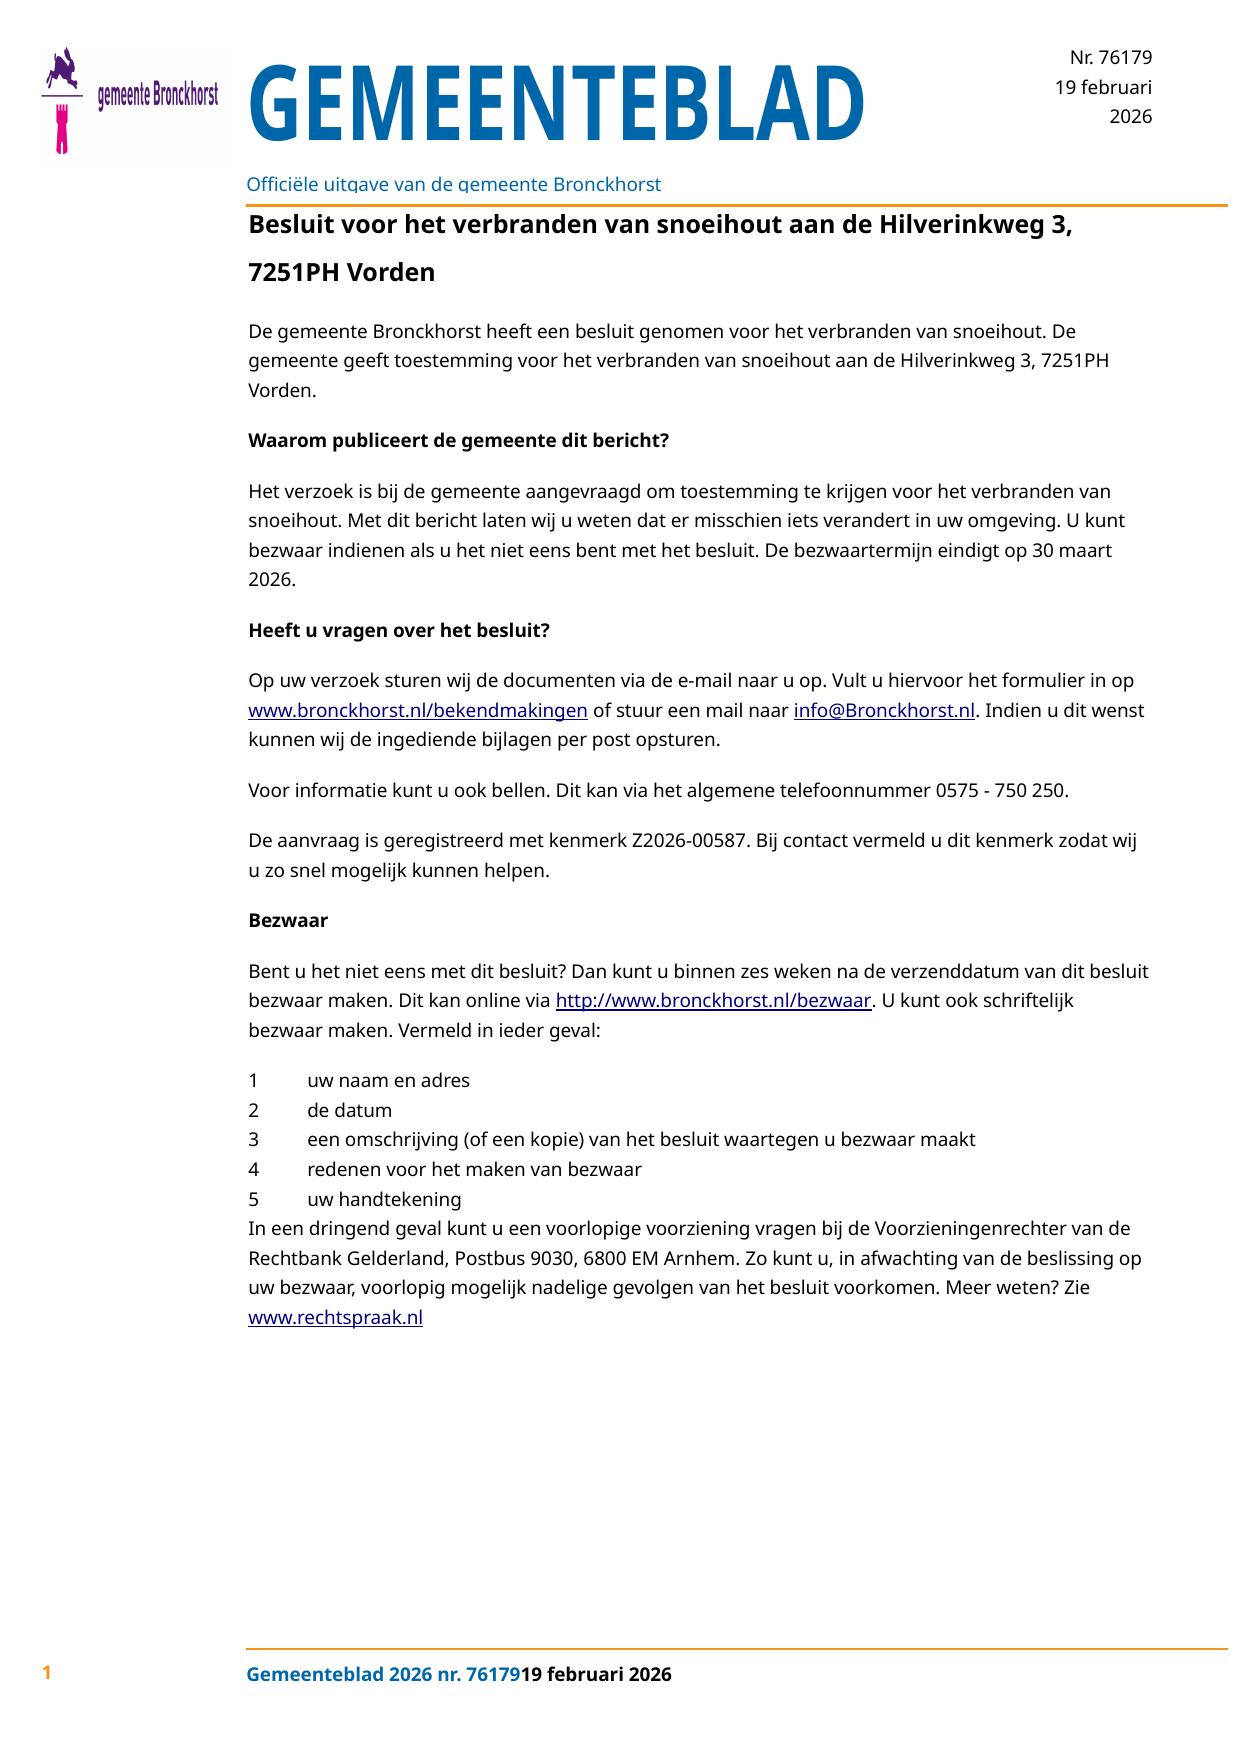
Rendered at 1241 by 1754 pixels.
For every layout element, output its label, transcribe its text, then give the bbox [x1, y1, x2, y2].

text Bent u het niet eens met dit besluit? Dan kunt u binnen zes weken na de verzenddatum van dit besluit bezwaar maken. Dit kan online via http://www.bronckhorst.nl/bezwaar. U kunt ook schriftelijk bezwaar maken. Vermeld in ieder geval: [248, 958, 1152, 1043]
list uw naam en adres [248, 1067, 1152, 1093]
text De aanvraag is geregistreerd met kenmerk Z2026-00587. Bij contact vermeld u dit kenmerk zodat wij u zo snel mogelijk kunnen helpen. [248, 827, 1152, 883]
list redenen voor het maken van bezwaar [248, 1156, 1152, 1182]
text Heeft u vragen over het besluit? [248, 617, 1152, 643]
list een omschrijving (of een kopie) van het besluit waartegen u bezwaar maakt [248, 1127, 1152, 1152]
picture [41, 47, 231, 172]
text Op uw verzoek sturen wij de documenten via de e-mail naar u op. Vult u hiervoor het formulier in op www.bronckhorst.nl/bekendmakingen of stuur een mail naar info@Bronckhorst.nl. Indien u dit wenst kunnen wij de ingediende bijlagen per post opsturen. [248, 667, 1152, 752]
list de datum [248, 1097, 1152, 1123]
text De gemeente Bronckhorst heeft een besluit genomen voor het verbranden van snoeihout. De gemeente geeft toestemming voor het verbranden van snoeihout aan de Hilverinkweg 3, 7251PH Vorden. [248, 318, 1152, 403]
text Waarom publiceert de gemeente dit bericht? [248, 427, 1152, 453]
text Besluit voor het verbranden van snoeihout aan de Hilverinkweg 3, 7251PH Vorden [248, 207, 1152, 288]
list uw handtekening [248, 1186, 1152, 1212]
text Voor informatie kunt u ook bellen. Dit kan via het algemene telefoonnummer 0575 - 750 250. [248, 777, 1152, 803]
text In een dringend geval kunt u een voorlopige voorziening vragen bij de Voorzieningenrechter van de Rechtbank Gelderland, Postbus 9030, 6800 EM Arnhem. Zo kunt u, in afwachting van de beslissing op uw bezwaar, voorlopig mogelijk nadelige gevolgen van het besluit voorkomen. Meer weten? Zie www.rechtspraak.nl [248, 1215, 1152, 1330]
text Het verzoek is bij de gemeente aangevraagd om toestemming te krijgen voor het verbranden van snoeihout. Met dit bericht laten wij u weten dat er misschien iets verandert in uw omgeving. U kunt bezwaar indienen als u het niet eens bent met het besluit. De bezwaartermijn eindigt op 30 maart 2026. [248, 478, 1152, 592]
text Bezwaar [248, 907, 1152, 933]
